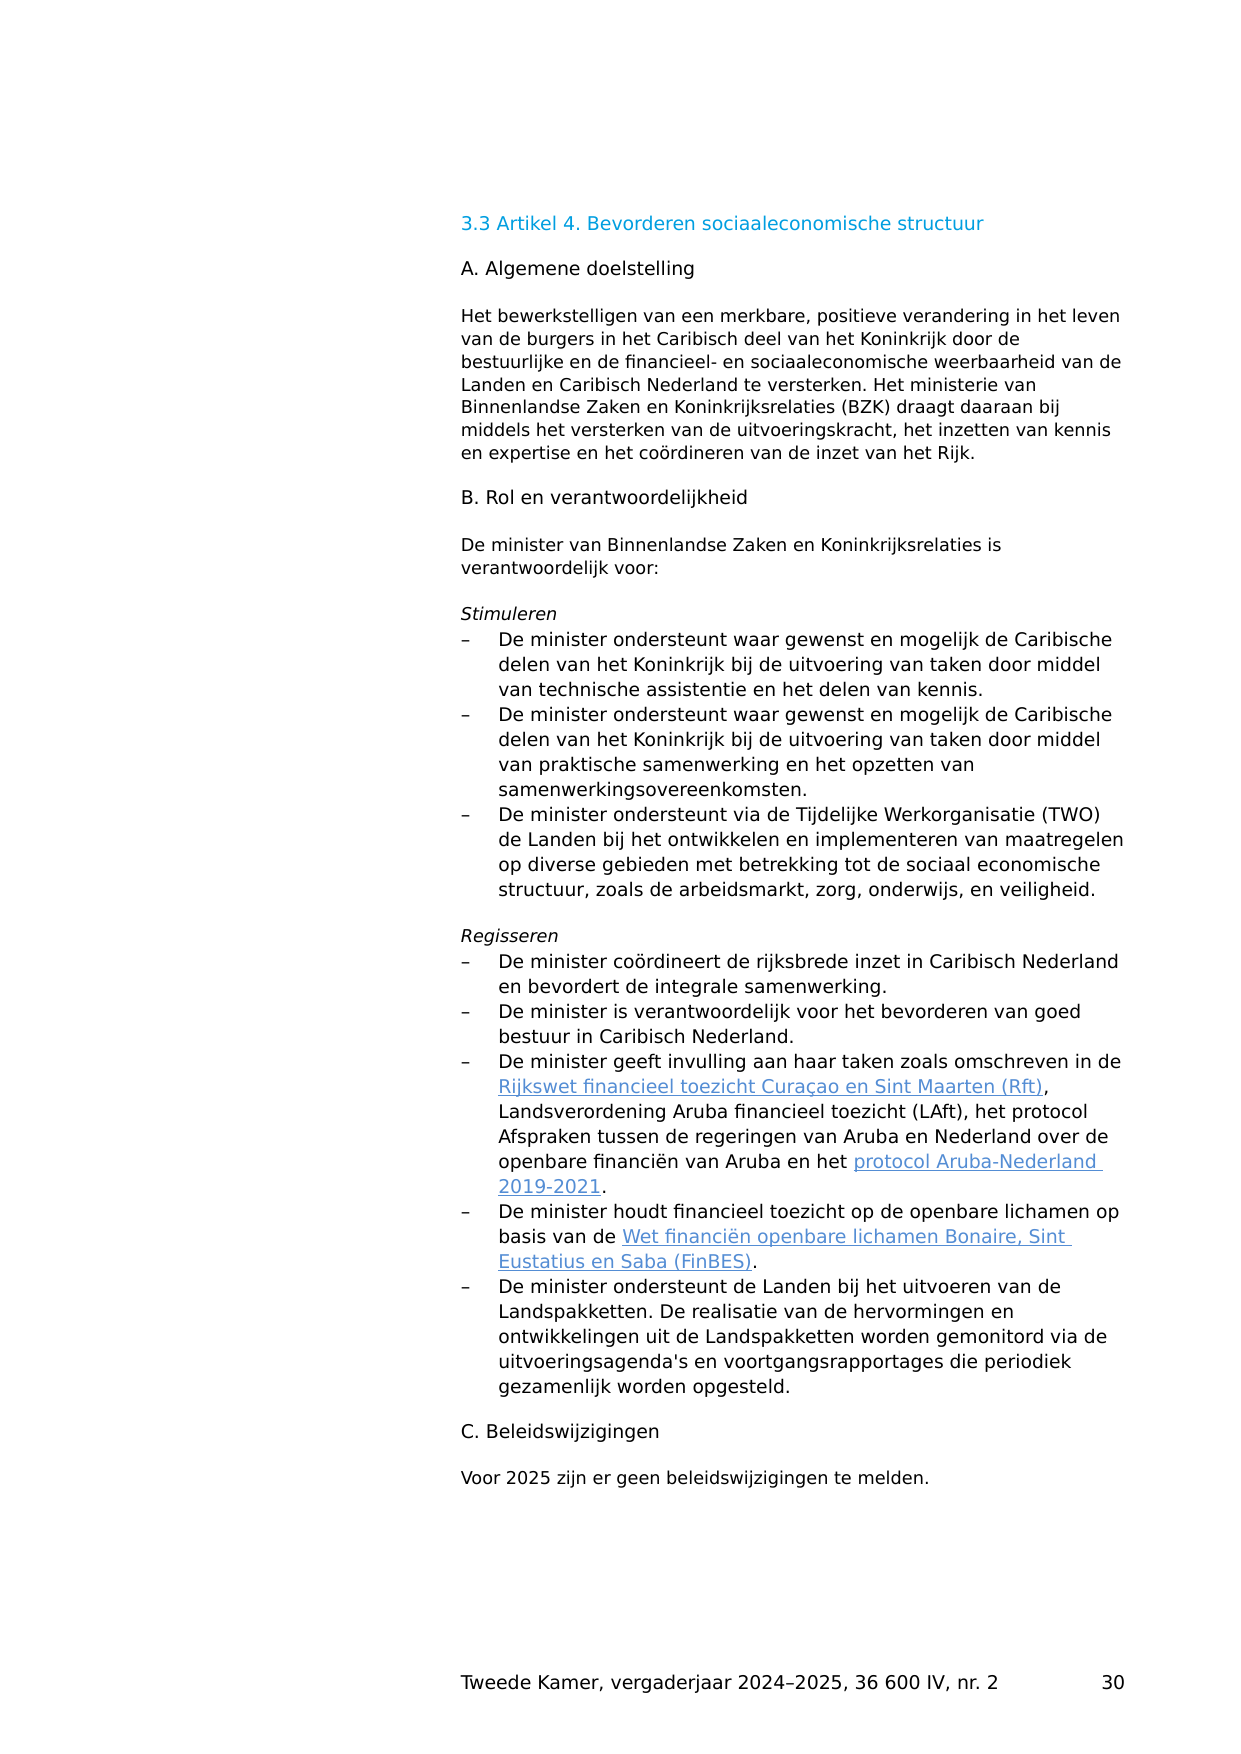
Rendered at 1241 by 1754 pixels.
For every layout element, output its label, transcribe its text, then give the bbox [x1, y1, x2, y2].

title A. Algemene doelstelling [461, 258, 1125, 280]
text Het bewerkstelligen van een merkbare, positieve verandering in het leven van de burgers in het Caribisch deel van het Koninkrijk door de bestuurlijke en de financieel- en sociaaleconomische weerbaarheid van de Landen en Caribisch Nederland te versterken. Het ministerie van Binnenlandse Zaken en Koninkrijksrelaties (BZK) draagt daaraan bij middels het versterken van de uitvoeringskracht, het inzetten van kennis en expertise en het coördineren van de inzet van het Rijk. [461, 304, 1125, 464]
list De minister is verantwoordelijk voor het bevorderen van goed bestuur in Caribisch Nederland. [461, 999, 1125, 1049]
text De minister van Binnenlandse Zaken en Koninkrijksrelaties is verantwoordelijk voor: [461, 533, 1125, 579]
title B. Rol en verantwoordelijkheid [461, 487, 1125, 509]
list De minister ondersteunt de Landen bij het uitvoeren van de Landspakketten. De realisatie van de hervormingen en ontwikkelingen uit de Landspakketten worden gemonitord via de uitvoeringsagenda's en voortgangsrapportages die periodiek gezamenlijk worden opgesteld. [461, 1274, 1125, 1399]
text Stimuleren [461, 602, 1125, 624]
list De minister coördineert de rijksbrede inzet in Caribisch Nederland en bevordert de integrale samenwerking. [461, 949, 1125, 999]
title C. Beleidswijzigingen [461, 1421, 1125, 1443]
list De minister geeft invulling aan haar taken zoals omschreven in de Rijkswet financieel toezicht Curaçao en Sint Maarten (Rft), Landsverordening Aruba financieel toezicht (LAft), het protocol Afspraken tussen de regeringen van Aruba en Nederland over de openbare financiën van Aruba en het protocol Aruba-Nederland 2019-2021. [461, 1049, 1125, 1199]
text Voor 2025 zijn er geen beleidswijzigingen te melden. [461, 1466, 1125, 1489]
list De minister ondersteunt via de Tijdelijke Werkorganisatie (TWO) de Landen bij het ontwikkelen en implementeren van maatregelen op diverse gebieden met betrekking tot de sociaal economische structuur, zoals de arbeidsmarkt, zorg, onderwijs, en veiligheid. [461, 802, 1125, 902]
title 3.3 Artikel 4. Bevorderen sociaaleconomische structuur [461, 213, 1125, 235]
list De minister ondersteunt waar gewenst en mogelijk de Caribische delen van het Koninkrijk bij de uitvoering van taken door middel van technische assistentie en het delen van kennis. [461, 627, 1125, 702]
text Regisseren [461, 924, 1125, 947]
list De minister houdt financieel toezicht op de openbare lichamen op basis van de Wet financiën openbare lichamen Bonaire, Sint Eustatius en Saba (FinBES). [461, 1199, 1125, 1274]
list De minister ondersteunt waar gewenst en mogelijk de Caribische delen van het Koninkrijk bij de uitvoering van taken door middel van praktische samenwerking en het opzetten van samenwerkingsovereenkomsten. [461, 702, 1125, 802]
